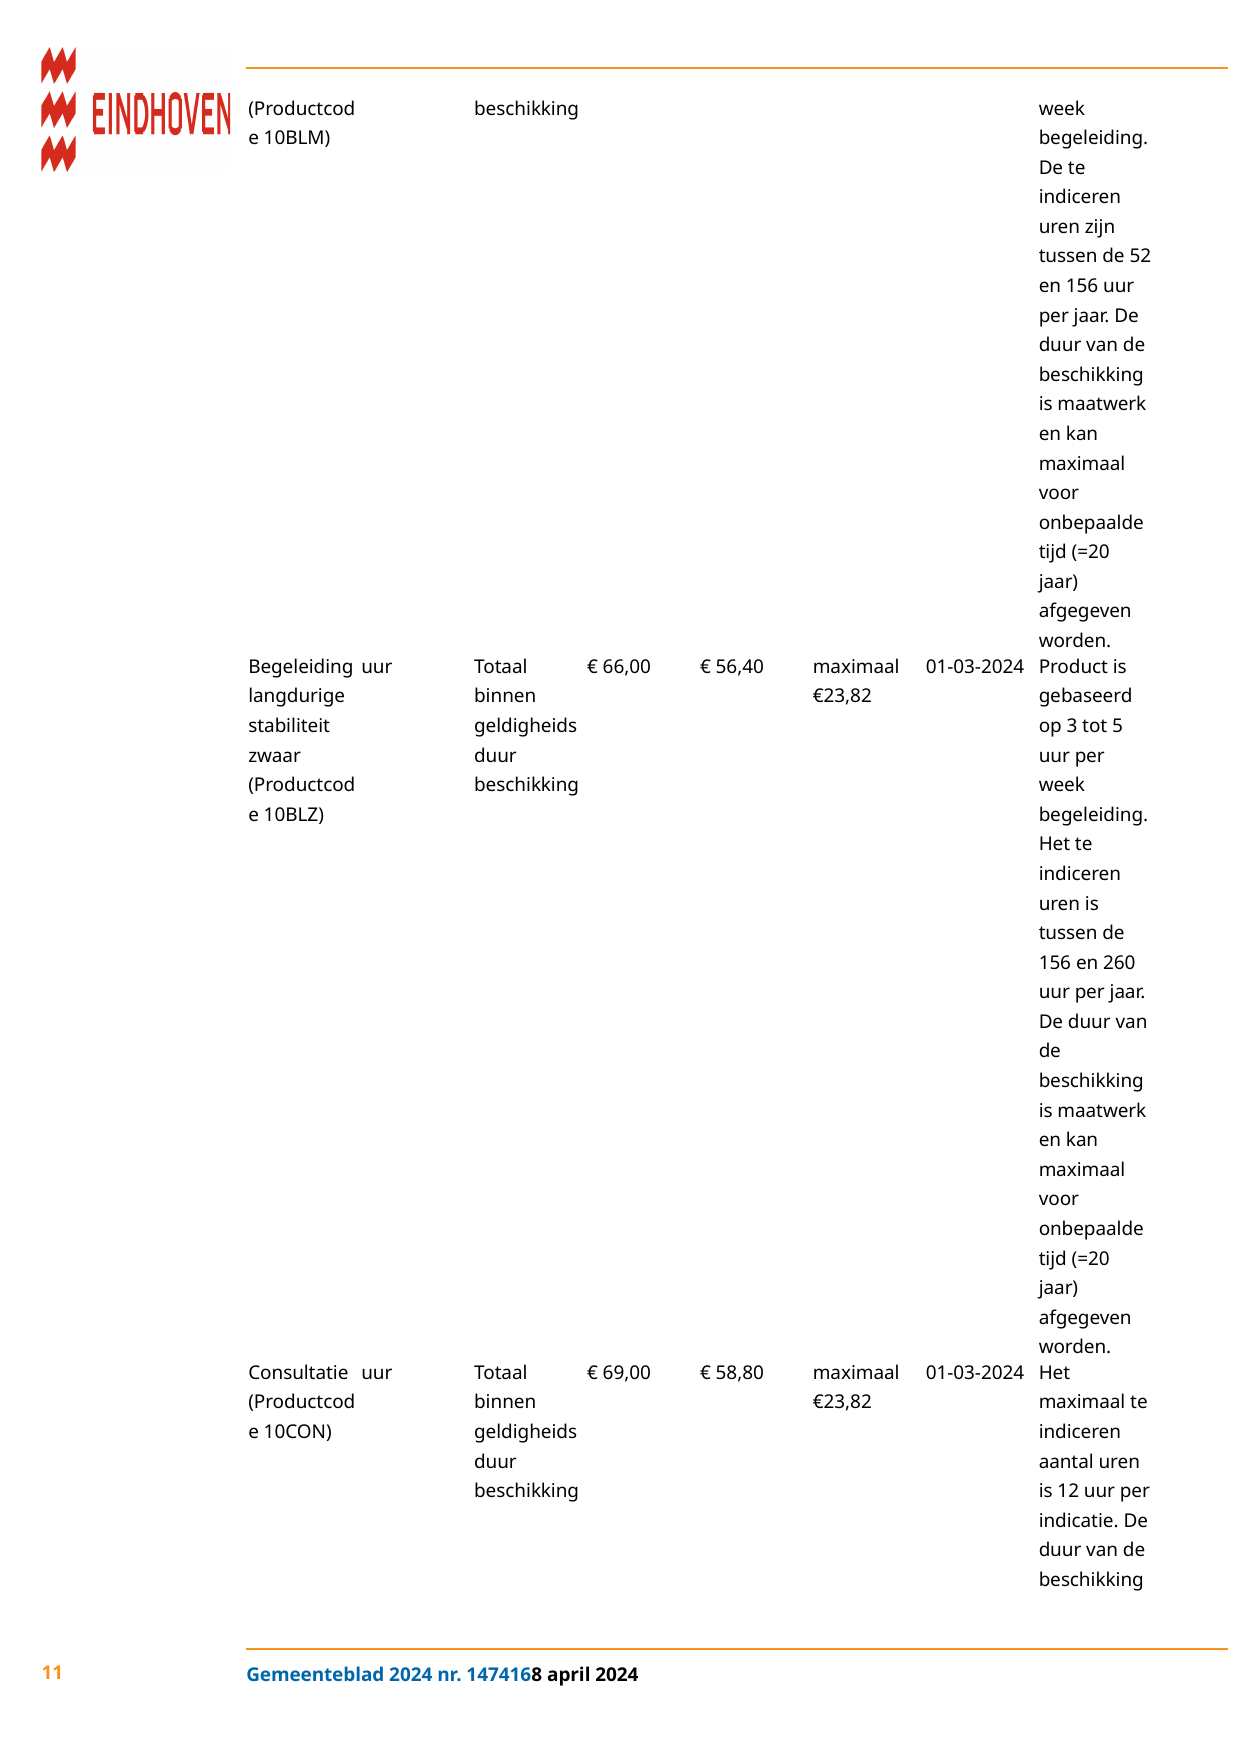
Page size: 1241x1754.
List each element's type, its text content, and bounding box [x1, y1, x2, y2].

table_cell Totaal binnen geldigheidsduur beschikking [474, 653, 587, 1359]
table_cell Product is gebaseerd op 3 tot 5 uur per week begeleiding. Het te indiceren uren is tussen de 156 en 260 uur per jaar. De duur van de beschikking is maatwerk en kan maximaal voor onbepaalde tijd (=20 jaar) afgegeven worden. [1039, 653, 1152, 1359]
table_cell [700, 95, 813, 653]
picture [41, 47, 231, 172]
table_cell 01-03-2024 [926, 1359, 1038, 1592]
table_cell [926, 95, 1038, 653]
table_cell € 58,80 [700, 1359, 813, 1592]
table_cell Consultatie (Productcode 10CON) [248, 1359, 361, 1592]
table_cell maximaal €23,82 [813, 1359, 926, 1592]
table_cell [813, 95, 926, 653]
table_cell week begeleiding. De te indiceren uren zijn tussen de 52 en 156 uur per jaar. De duur van de beschikking is maatwerk en kan maximaal voor onbepaalde tijd (=20 jaar) afgegeven worden. [1039, 95, 1152, 653]
table_cell uur [361, 1359, 474, 1592]
table_cell 01-03-2024 [926, 653, 1038, 1359]
table_cell uur [361, 653, 474, 1359]
table_cell € 56,40 [700, 653, 813, 1359]
table_cell maximaal €23,82 [813, 653, 926, 1359]
table_cell € 66,00 [587, 653, 700, 1359]
table_cell [587, 95, 700, 653]
table_cell € 69,00 [587, 1359, 700, 1592]
table_cell beschikking [474, 95, 587, 653]
table_cell [361, 95, 474, 653]
table_cell Begeleiding langdurige stabiliteit zwaar (Productcode 10BLZ) [248, 653, 361, 1359]
table_cell (Productcode 10BLM) [248, 95, 361, 653]
table_cell Totaal binnen geldigheidsduur beschikking [474, 1359, 587, 1592]
table_cell Het maximaal te indiceren aantal uren is 12 uur per indicatie. De duur van de beschikking [1039, 1359, 1152, 1592]
